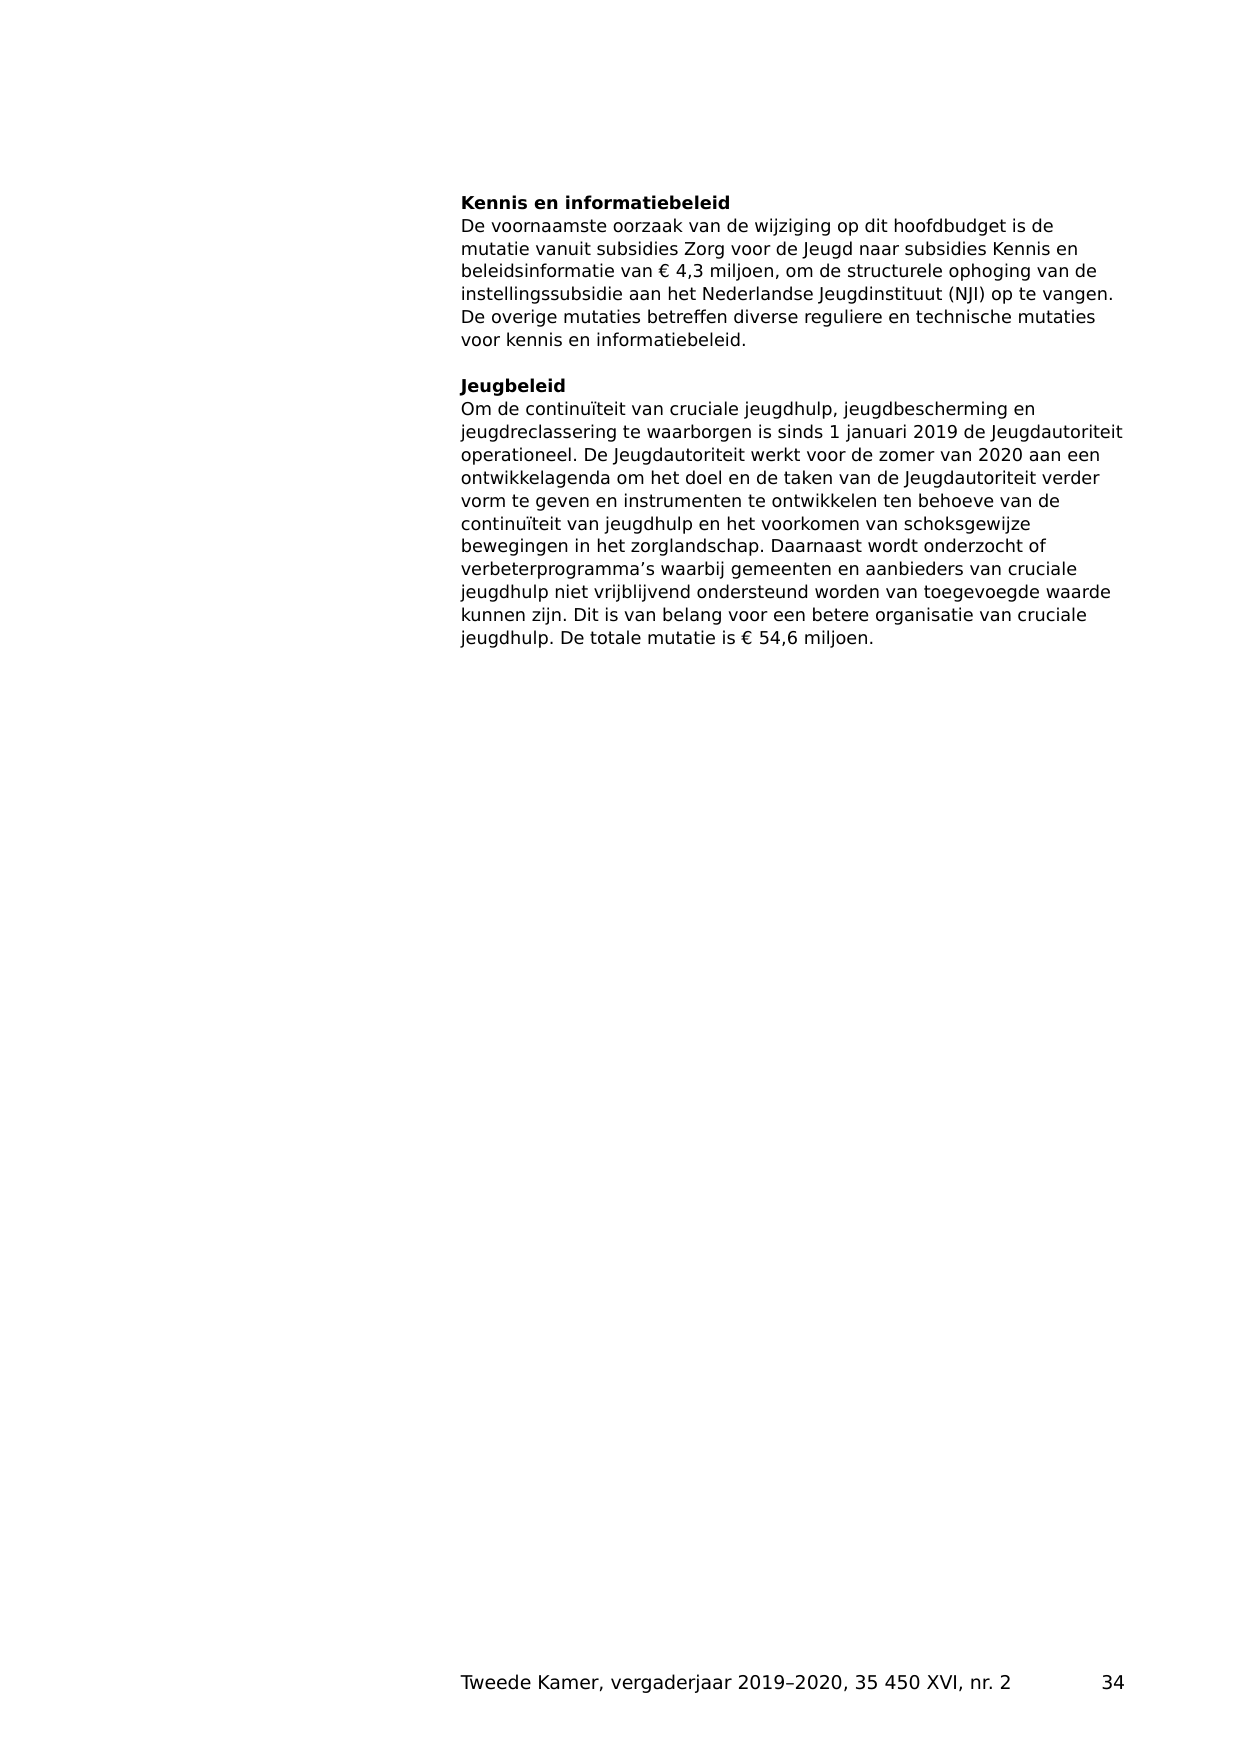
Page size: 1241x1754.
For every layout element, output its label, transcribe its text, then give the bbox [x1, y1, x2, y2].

text Kennis en informatiebeleid De voornaamste oorzaak van de wijziging op dit hoofdbudget is de mutatie vanuit subsidies Zorg voor de Jeugd naar subsidies Kennis en beleidsinformatie van € 4,3 miljoen, om de structurele ophoging van de instellingssubsidie aan het Nederlandse Jeugdinstituut (NJI) op te vangen. De overige mutaties betreffen diverse reguliere en technische mutaties voor kennis en informatiebeleid. [461, 191, 1125, 351]
text Jeugbeleid Om de continuïteit van cruciale jeugdhulp, jeugdbescherming en jeugdreclassering te waarborgen is sinds 1 januari 2019 de Jeugdautoriteit operationeel. De Jeugdautoriteit werkt voor de zomer van 2020 aan een ontwikkelagenda om het doel en de taken van de Jeugdautoriteit verder vorm te geven en instrumenten te ontwikkelen ten behoeve van de continuïteit van jeugdhulp en het voorkomen van schoksgewijze bewegingen in het zorglandschap. Daarnaast wordt onderzocht of verbeterprogramma’s waarbij gemeenten en aanbieders van cruciale jeugdhulp niet vrijblijvend ondersteund worden van toegevoegde waarde kunnen zijn. Dit is van belang voor een betere organisatie van cruciale jeugdhulp. De totale mutatie is € 54,6 miljoen. [461, 374, 1125, 649]
